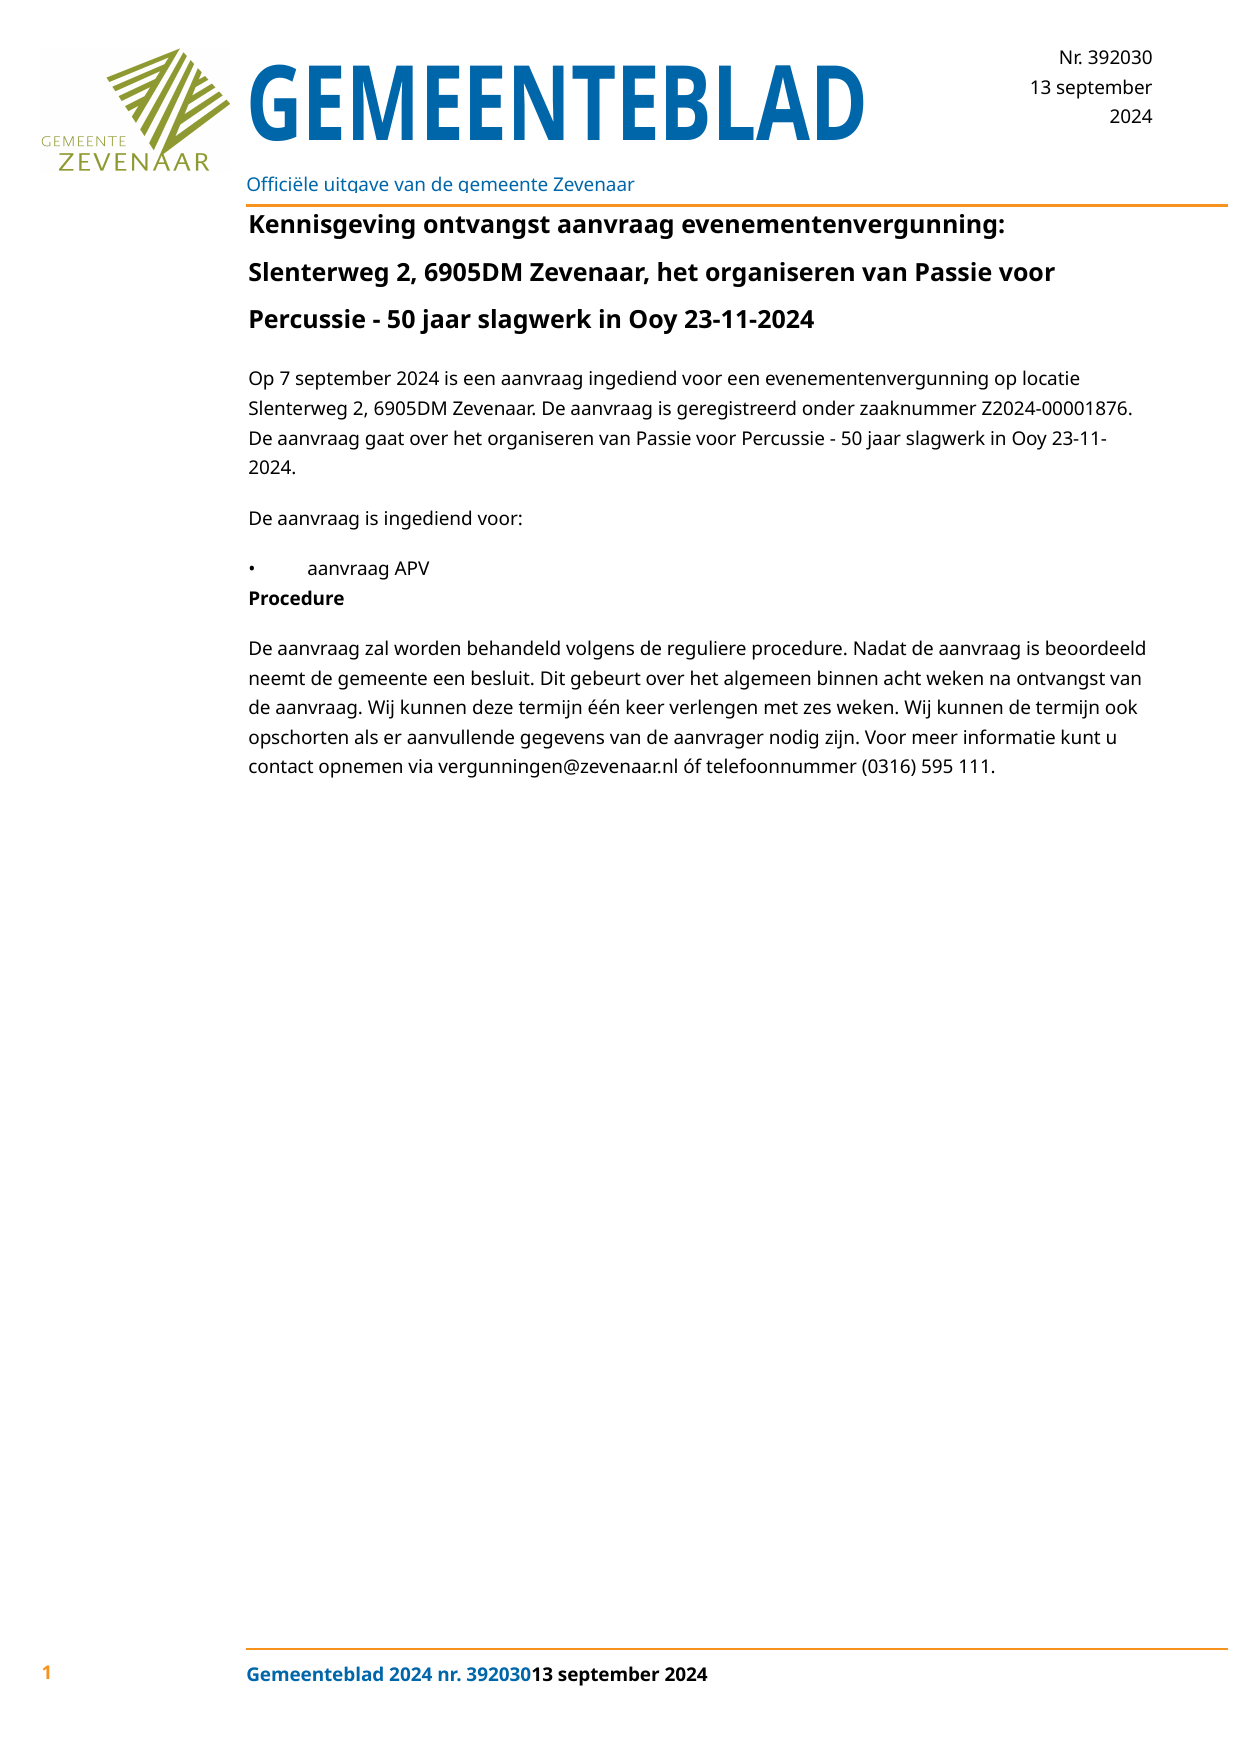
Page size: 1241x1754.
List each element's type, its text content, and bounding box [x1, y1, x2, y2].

picture [41, 47, 231, 172]
text Op 7 september 2024 is een aanvraag ingediend voor een evenementenvergunning op locatie Slenterweg 2, 6905DM Zevenaar. De aanvraag is geregistreerd onder zaaknummer Z2024-00001876. De aanvraag gaat over het organiseren van Passie voor Percussie - 50 jaar slagwerk in Ooy 23-11-2024. [248, 366, 1152, 480]
text Procedure [248, 585, 1152, 610]
list aanvraag APV [248, 555, 1152, 581]
text De aanvraag zal worden behandeld volgens de reguliere procedure. Nadat de aanvraag is beoordeeld neemt de gemeente een besluit. Dit gebeurt over het algemeen binnen acht weken na ontvangst van de aanvraag. Wij kunnen deze termijn één keer verlengen met zes weken. Wij kunnen de termijn ook opschorten als er aanvullende gegevens van de aanvrager nodig zijn. Voor meer informatie kunt u contact opnemen via vergunningen@zevenaar.nl óf telefoonnummer (0316) 595 111. [248, 635, 1152, 779]
text De aanvraag is ingediend voor: [248, 505, 1152, 530]
text Kennisgeving ontvangst aanvraag evenementenvergunning: Slenterweg 2, 6905DM Zevenaar, het organiseren van Passie voor Percussie - 50 jaar slagwerk in Ooy 23-11-2024 [248, 207, 1152, 336]
